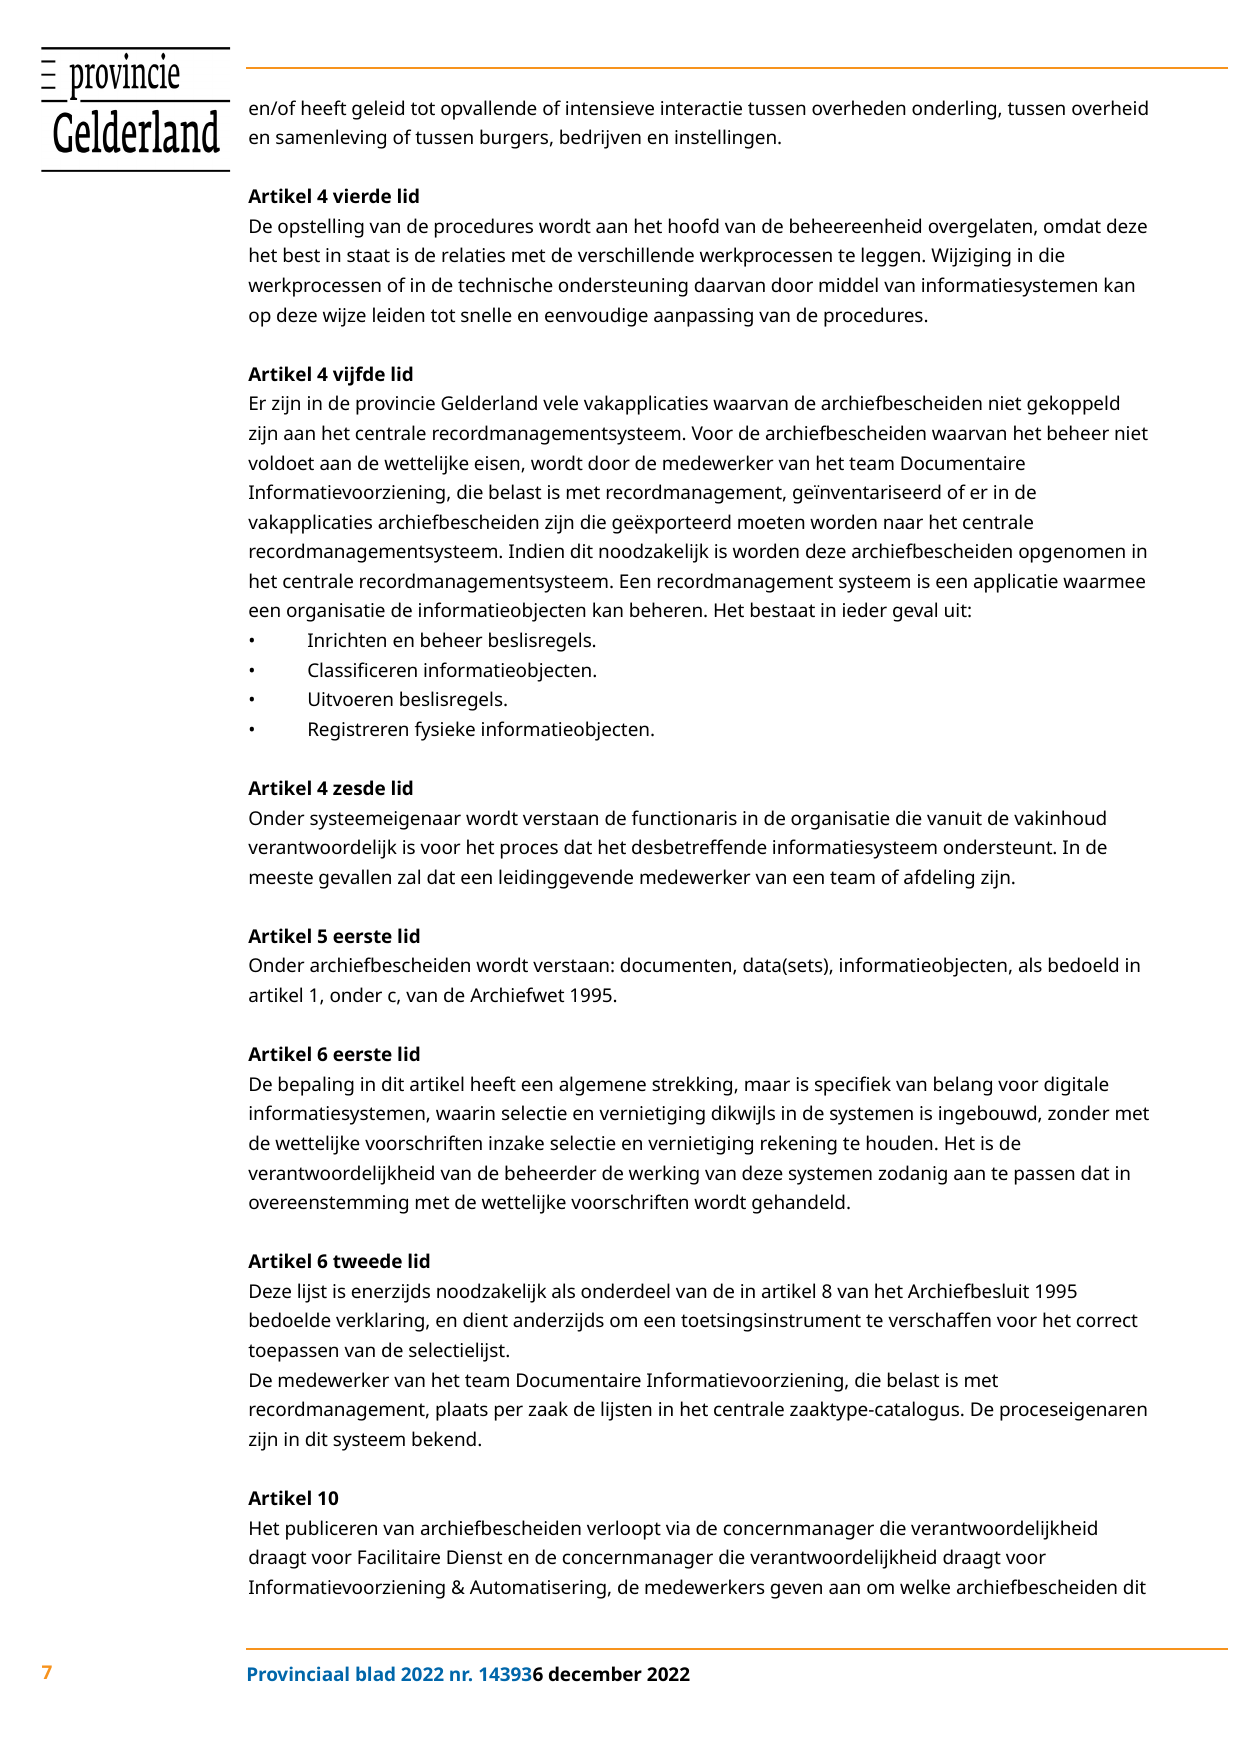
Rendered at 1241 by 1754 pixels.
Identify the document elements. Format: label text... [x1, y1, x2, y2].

text Artikel 6 tweede lid [248, 1248, 1152, 1274]
list Registreren fysieke informatieobjecten. [248, 716, 1152, 742]
list Inrichten en beheer beslisregels. [248, 627, 1152, 653]
text Onder systeemeigenaar wordt verstaan de functionaris in de organisatie die vanuit de vakinhoud verantwoordelijk is voor het proces dat het desbetreffende informatiesysteem ondersteunt. In de meeste gevallen zal dat een leidinggevende medewerker van een team of afdeling zijn. [248, 805, 1152, 890]
text Artikel 4 vijfde lid [248, 361, 1152, 387]
text Artikel 5 eerste lid [248, 923, 1152, 949]
text De bepaling in dit artikel heeft een algemene strekking, maar is specifiek van belang voor digitale informatiesystemen, waarin selectie en vernietiging dikwijls in de systemen is ingebouwd, zonder met de wettelijke voorschriften inzake selectie en vernietiging rekening te houden. Het is de verantwoordelijkheid van de beheerder de werking van deze systemen zodanig aan te passen dat in overeenstemming met de wettelijke voorschriften wordt gehandeld. [248, 1071, 1152, 1215]
list Uitvoeren beslisregels. [248, 686, 1152, 712]
text De opstelling van de procedures wordt aan het hoofd van de beheereenheid overgelaten, omdat deze het best in staat is de relaties met de verschillende werkprocessen te leggen. Wijziging in die werkprocessen of in de technische ondersteuning daarvan door middel van informatiesystemen kan op deze wijze leiden tot snelle en eenvoudige aanpassing van de procedures. [248, 213, 1152, 328]
text Artikel 6 eerste lid [248, 1041, 1152, 1067]
text Artikel 10 [248, 1485, 1152, 1511]
picture [41, 47, 231, 172]
text Het publiceren van archiefbescheiden verloopt via de concernmanager die verantwoordelijkheid draagt voor Facilitaire Dienst en de concernmanager die verantwoordelijkheid draagt voor Informatievoorziening & Automatisering, de medewerkers geven aan om welke archiefbescheiden dit [248, 1515, 1152, 1600]
text Er zijn in de provincie Gelderland vele vakapplicaties waarvan de archiefbescheiden niet gekoppeld zijn aan het centrale recordmanagementsysteem. Voor de archiefbescheiden waarvan het beheer niet voldoet aan de wettelijke eisen, wordt door de medewerker van het team Documentaire Informatievoorziening, die belast is met recordmanagement, geïnventariseerd of er in de vakapplicaties archiefbescheiden zijn die geëxporteerd moeten worden naar het centrale recordmanagementsysteem. Indien dit noodzakelijk is worden deze archiefbescheiden opgenomen in het centrale recordmanagementsysteem. Een recordmanagement systeem is een applicatie waarmee een organisatie de informatieobjecten kan beheren. Het bestaat in ieder geval uit: [248, 391, 1152, 623]
text Onder archiefbescheiden wordt verstaan: documenten, data(sets), informatieobjecten, als bedoeld in artikel 1, onder c, van de Archiefwet 1995. [248, 953, 1152, 1008]
text Artikel 4 vierde lid [248, 183, 1152, 209]
list Classificeren informatieobjecten. [248, 657, 1152, 683]
text Deze lijst is enerzijds noodzakelijk als onderdeel van de in artikel 8 van het Archiefbesluit 1995 bedoelde verklaring, en dient anderzijds om een toetsingsinstrument te verschaffen voor het correct toepassen van de selectielijst. [248, 1278, 1152, 1363]
text Artikel 4 zesde lid [248, 775, 1152, 801]
text en/of heeft geleid tot opvallende of intensieve interactie tussen overheden onderling, tussen overheid en samenleving of tussen burgers, bedrijven en instellingen. [248, 95, 1152, 150]
text De medewerker van het team Documentaire Informatievoorziening, die belast is met recordmanagement, plaats per zaak de lijsten in het centrale zaaktype-catalogus. De proceseigenaren zijn in dit systeem bekend. [248, 1367, 1152, 1452]
